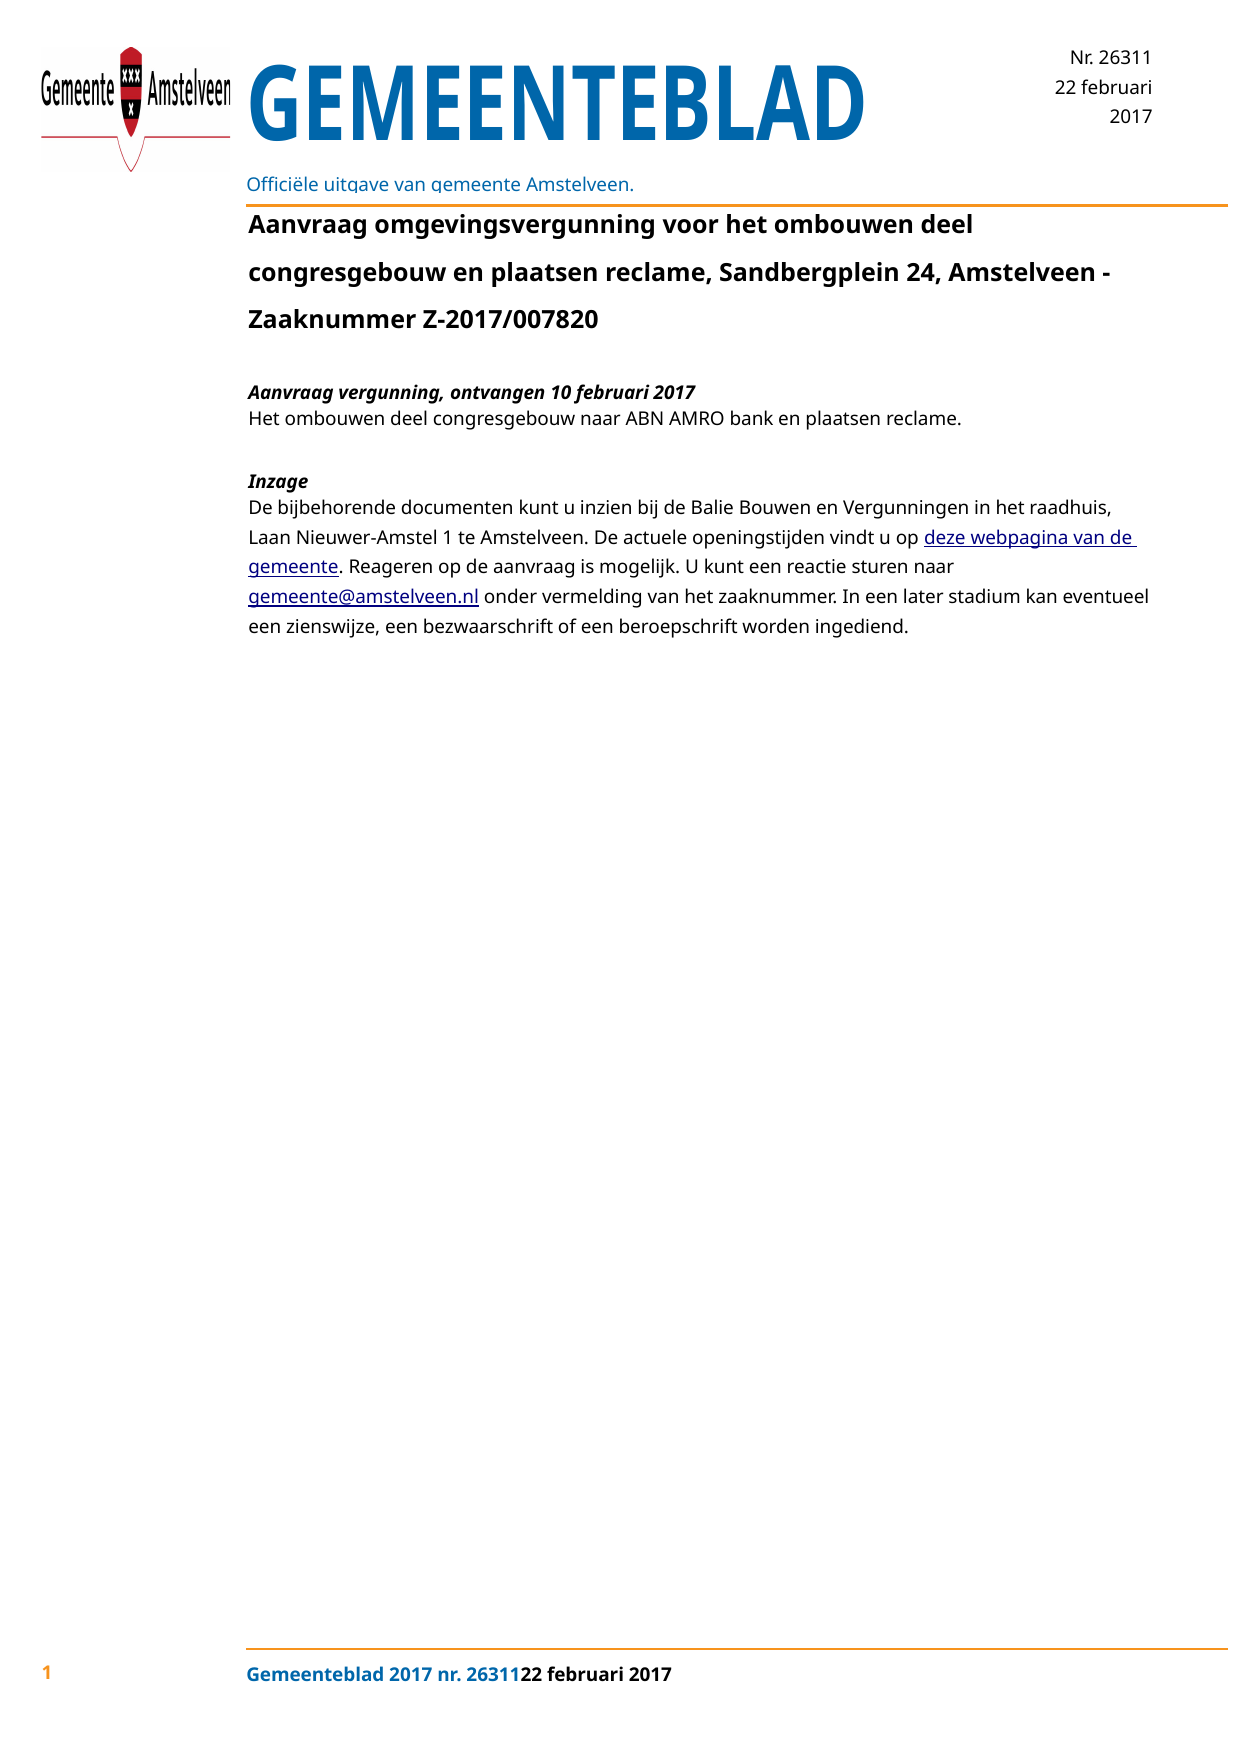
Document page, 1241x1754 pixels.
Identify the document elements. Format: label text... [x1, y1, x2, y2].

text Aanvraag vergunning, ontvangen 10 februari 2017 [248, 379, 1152, 405]
text De bijbehorende documenten kunt u inzien bij de Balie Bouwen en Vergunningen in het raadhuis, Laan Nieuwer-Amstel 1 te Amstelveen. De actuele openingstijden vindt u op deze webpagina van de gemeente. Reageren op de aanvraag is mogelijk. U kunt een reactie sturen naar gemeente@amstelveen.nl onder vermelding van het zaaknummer. In een later stadium kan eventueel een zienswijze, een bezwaarschrift of een beroepschrift worden ingediend. [248, 494, 1152, 638]
text Het ombouwen deel congresgebouw naar ABN AMRO bank en plaatsen reclame. [248, 405, 1152, 431]
text Aanvraag omgevingsvergunning voor het ombouwen deel congresgebouw en plaatsen reclame, Sandbergplein 24, Amstelveen - Zaaknummer Z-2017/007820 [248, 207, 1152, 336]
picture [41, 47, 231, 172]
text Inzage [248, 469, 1152, 494]
